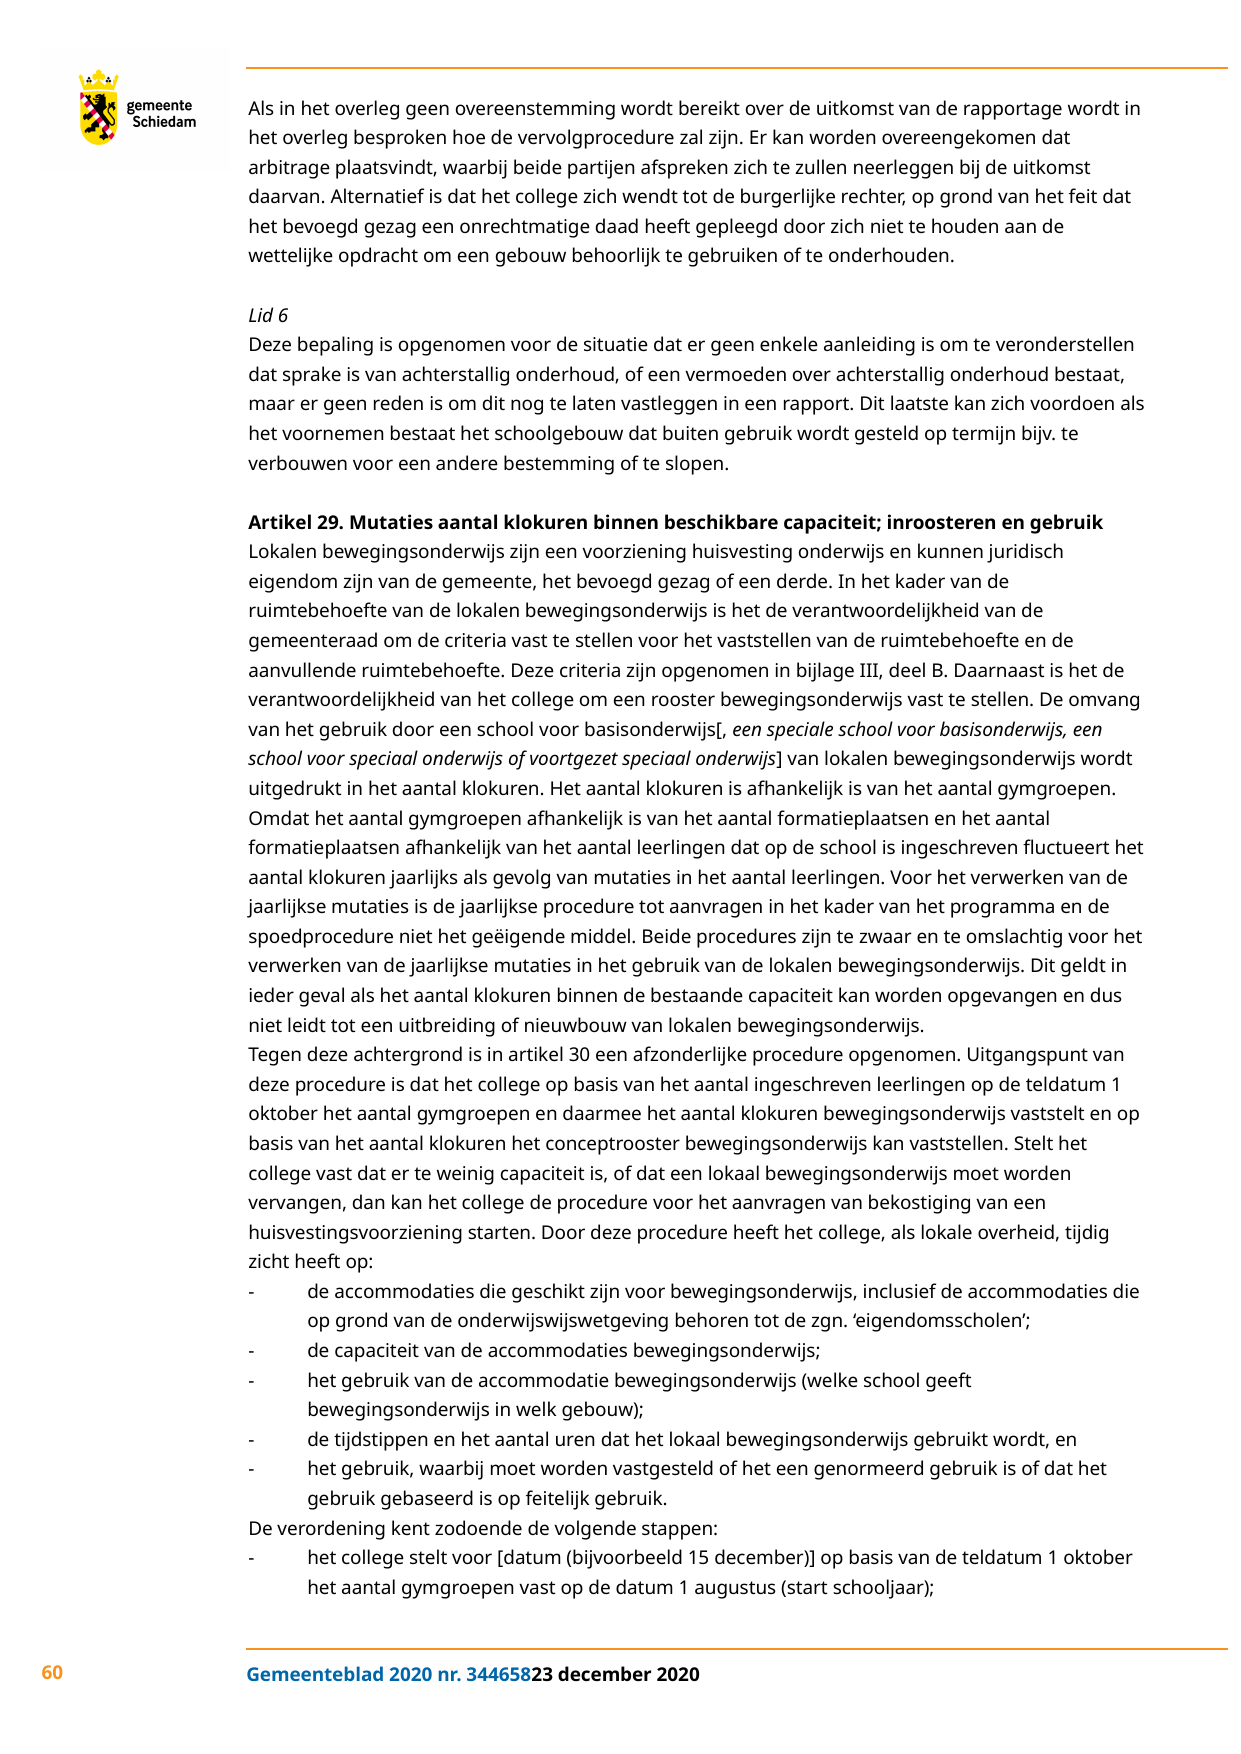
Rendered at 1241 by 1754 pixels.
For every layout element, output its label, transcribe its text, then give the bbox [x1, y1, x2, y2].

list de capaciteit van de accommodaties bewegingsonderwijs; [248, 1337, 1152, 1363]
text De verordening kent zodoende de volgende stappen: [248, 1515, 1152, 1541]
list de tijdstippen en het aantal uren dat het lokaal bewegingsonderwijs gebruikt wordt, en [248, 1426, 1152, 1452]
text Als in het overleg geen overeenstemming wordt bereikt over de uitkomst van de rapportage wordt in het overleg besproken hoe de vervolgprocedure zal zijn. Er kan worden overeengekomen dat arbitrage plaatsvindt, waarbij beide partijen afspreken zich te zullen neerleggen bij de uitkomst daarvan. Alternatief is dat het college zich wendt tot de burgerlijke rechter, op grond van het feit dat het bevoegd gezag een onrechtmatige daad heeft gepleegd door zich niet te houden aan de wettelijke opdracht om een gebouw behoorlijk te gebruiken of te onderhouden. [248, 95, 1152, 268]
list het gebruik van de accommodatie bewegingsonderwijs (welke school geeft bewegingsonderwijs in welk gebouw); [248, 1367, 1152, 1422]
text Artikel 29. Mutaties aantal klokuren binnen beschikbare capaciteit; inroosteren en gebruik [248, 509, 1152, 535]
picture [41, 47, 231, 172]
text Lokalen bewegingsonderwijs zijn een voorziening huisvesting onderwijs en kunnen juridisch eigendom zijn van de gemeente, het bevoegd gezag of een derde. In het kader van de ruimtebehoefte van de lokalen bewegingsonderwijs is het de verantwoordelijkheid van de gemeenteraad om de criteria vast te stellen voor het vaststellen van de ruimtebehoefte en de aanvullende ruimtebehoefte. Deze criteria zijn opgenomen in bijlage III, deel B. Daarnaast is het de verantwoordelijkheid van het college om een rooster bewegingsonderwijs vast te stellen. De omvang van het gebruik door een school voor basisonderwijs[, een speciale school voor basisonderwijs, een school voor speciaal onderwijs of voortgezet speciaal onderwijs] van lokalen bewegingsonderwijs wordt uitgedrukt in het aantal klokuren. Het aantal klokuren is afhankelijk is van het aantal gymgroepen. Omdat het aantal gymgroepen afhankelijk is van het aantal formatieplaatsen en het aantal formatieplaatsen afhankelijk van het aantal leerlingen dat op de school is ingeschreven fluctueert het aantal klokuren jaarlijks als gevolg van mutaties in het aantal leerlingen. Voor het verwerken van de jaarlijkse mutaties is de jaarlijkse procedure tot aanvragen in het kader van het programma en de spoedprocedure niet het geëigende middel. Beide procedures zijn te zwaar en te omslachtig voor het verwerken van de jaarlijkse mutaties in het gebruik van de lokalen bewegingsonderwijs. Dit geldt in ieder geval als het aantal klokuren binnen de bestaande capaciteit kan worden opgevangen en dus niet leidt tot een uitbreiding of nieuwbouw van lokalen bewegingsonderwijs. [248, 538, 1152, 1038]
list het gebruik, waarbij moet worden vastgesteld of het een genormeerd gebruik is of dat het gebruik gebaseerd is op feitelijk gebruik. [248, 1456, 1152, 1511]
text Deze bepaling is opgenomen voor de situatie dat er geen enkele aanleiding is om te veronderstellen dat sprake is van achterstallig onderhoud, of een vermoeden over achterstallig onderhoud bestaat, maar er geen reden is om dit nog te laten vastleggen in een rapport. Dit laatste kan zich voordoen als het voornemen bestaat het schoolgebouw dat buiten gebruik wordt gesteld op termijn bijv. te verbouwen voor een andere bestemming of te slopen. [248, 331, 1152, 476]
text Tegen deze achtergrond is in artikel 30 een afzonderlijke procedure opgenomen. Uitgangspunt van deze procedure is dat het college op basis van het aantal ingeschreven leerlingen op de teldatum 1 oktober het aantal gymgroepen en daarmee het aantal klokuren bewegingsonderwijs vaststelt en op basis van het aantal klokuren het conceptrooster bewegingsonderwijs kan vaststellen. Stelt het college vast dat er te weinig capaciteit is, of dat een lokaal bewegingsonderwijs moet worden vervangen, dan kan het college de procedure voor het aanvragen van bekostiging van een huisvestingsvoorziening starten. Door deze procedure heeft het college, als lokale overheid, tijdig zicht heeft op: [248, 1041, 1152, 1274]
text Lid 6 [248, 302, 1152, 328]
list het college stelt voor [datum (bijvoorbeeld 15 december)] op basis van de teldatum 1 oktober het aantal gymgroepen vast op de datum 1 augustus (start schooljaar); [248, 1544, 1152, 1600]
list de accommodaties die geschikt zijn voor bewegingsonderwijs, inclusief de accommodaties die op grond van de onderwijswijswetgeving behoren tot de zgn. ‘eigendomsscholen’; [248, 1278, 1152, 1333]
